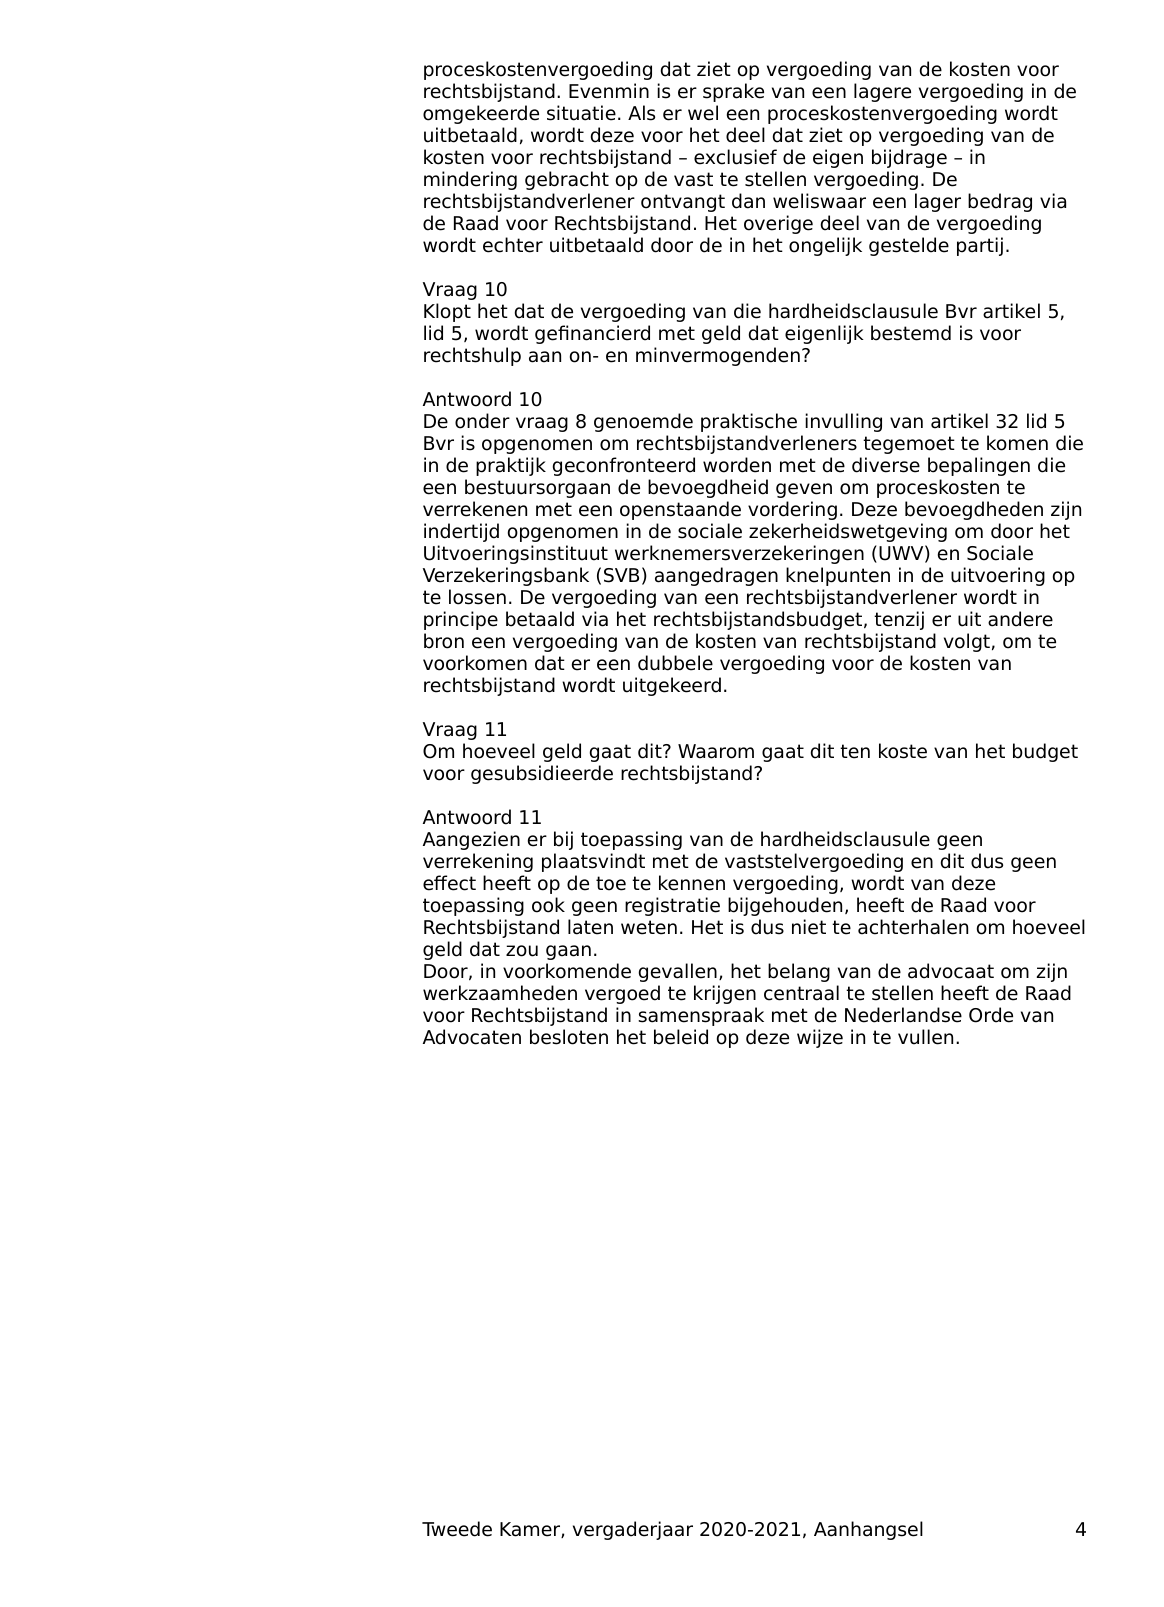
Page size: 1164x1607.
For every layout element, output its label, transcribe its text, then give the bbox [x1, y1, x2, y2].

text Om hoeveel geld gaat dit? Waarom gaat dit ten koste van het budget voor gesubsidieerde rechtsbijstand? [422, 741, 1087, 785]
text proceskostenvergoeding dat ziet op vergoeding van de kosten voor rechtsbijstand. Evenmin is er sprake van een lagere vergoeding in de omgekeerde situatie. Als er wel een proceskostenvergoeding wordt uitbetaald, wordt deze voor het deel dat ziet op vergoeding van de kosten voor rechtsbijstand – exclusief de eigen bijdrage – in mindering gebracht op de vast te stellen vergoeding. De rechtsbijstandverlener ontvangt dan weliswaar een lager bedrag via de Raad voor Rechtsbijstand. Het overige deel van de vergoeding wordt echter uitbetaald door de in het ongelijk gestelde partij. [422, 59, 1087, 257]
text Vraag 11 [422, 719, 1087, 741]
text Aangezien er bij toepassing van de hardheidsclausule geen verrekening plaatsvindt met de vaststelvergoeding en dit dus geen effect heeft op de toe te kennen vergoeding, wordt van deze toepassing ook geen registratie bijgehouden, heeft de Raad voor Rechtsbijstand laten weten. Het is dus niet te achterhalen om hoeveel geld dat zou gaan. [422, 829, 1087, 961]
text Door, in voorkomende gevallen, het belang van de advocaat om zijn werkzaamheden vergoed te krijgen centraal te stellen heeft de Raad voor Rechtsbijstand in samenspraak met de Nederlandse Orde van Advocaten besloten het beleid op deze wijze in te vullen. [422, 961, 1087, 1049]
text Vraag 10 [422, 279, 1087, 301]
text Antwoord 11 [422, 807, 1087, 829]
text Klopt het dat de vergoeding van die hardheidsclausule Bvr artikel 5, lid 5, wordt gefinancierd met geld dat eigenlijk bestemd is voor rechtshulp aan on- en minvermogenden? [422, 301, 1087, 367]
text De onder vraag 8 genoemde praktische invulling van artikel 32 lid 5 Bvr is opgenomen om rechtsbijstandverleners tegemoet te komen die in de praktijk geconfronteerd worden met de diverse bepalingen die een bestuursorgaan de bevoegdheid geven om proceskosten te verrekenen met een openstaande vordering. Deze bevoegdheden zijn indertijd opgenomen in de sociale zekerheidswetgeving om door het Uitvoeringsinstituut werknemersverzekeringen (UWV) en Sociale Verzekeringsbank (SVB) aangedragen knelpunten in de uitvoering op te lossen. De vergoeding van een rechtsbijstandverlener wordt in principe betaald via het rechtsbijstandsbudget, tenzij er uit andere bron een vergoeding van de kosten van rechtsbijstand volgt, om te voorkomen dat er een dubbele vergoeding voor de kosten van rechtsbijstand wordt uitgekeerd. [422, 411, 1087, 697]
text Antwoord 10 [422, 389, 1087, 411]
